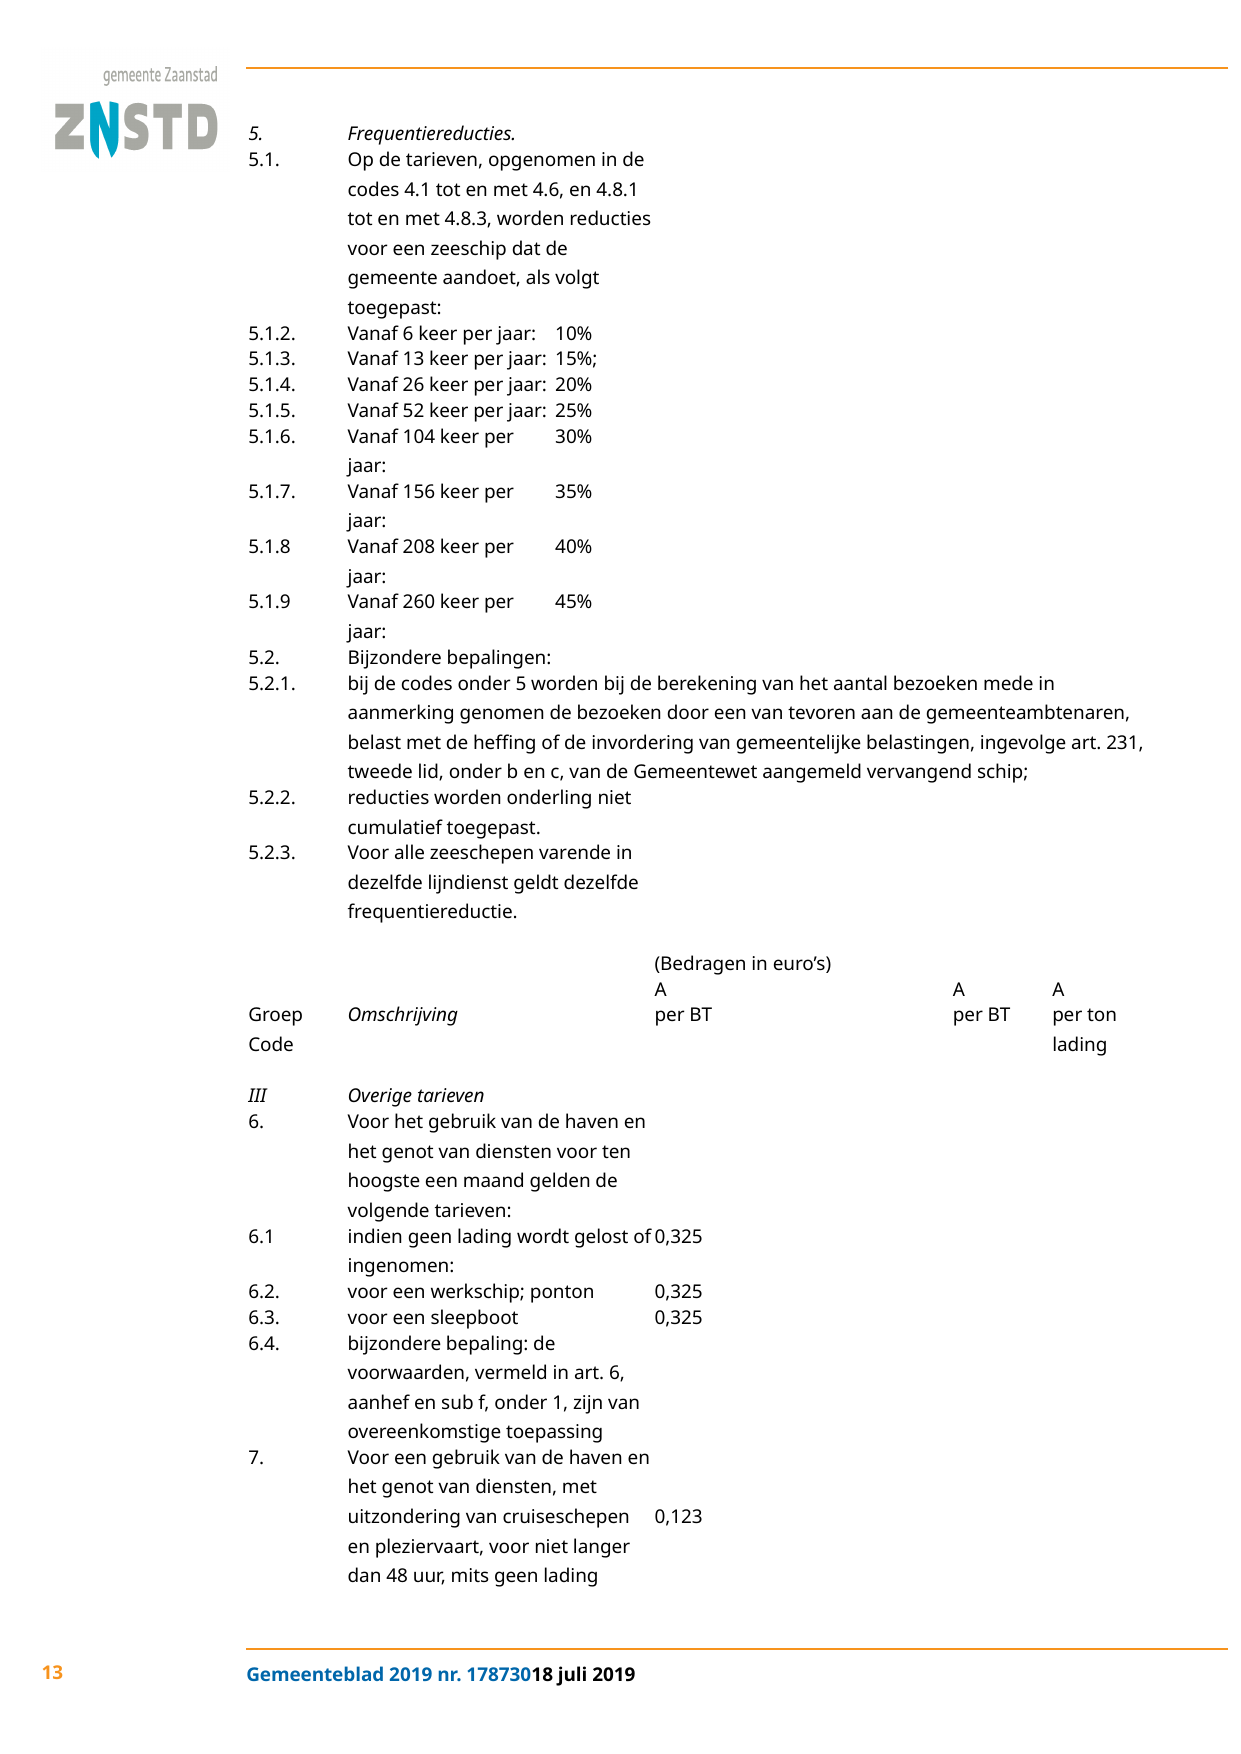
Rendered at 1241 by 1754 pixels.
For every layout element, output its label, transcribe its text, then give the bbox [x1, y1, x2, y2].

table_cell [654, 320, 754, 346]
table_cell [1052, 1109, 1152, 1223]
table_cell 15%; [555, 346, 654, 371]
table_cell 6.4. [248, 1330, 347, 1444]
table_cell [754, 423, 1052, 478]
table_cell [1052, 1223, 1152, 1278]
table_cell [1052, 346, 1152, 371]
table_cell indien geen lading wordt gelost of ingenomen: [348, 1223, 654, 1278]
table_cell [1052, 784, 1152, 839]
table_cell [754, 346, 1052, 371]
table_cell 5.1.9 [248, 589, 347, 644]
table_cell 5.1. [248, 146, 347, 320]
table_cell Bijzondere bepalingen: [348, 644, 654, 670]
table_cell 10% [555, 320, 654, 346]
table_cell Vanaf 13 keer per jaar: [348, 346, 555, 371]
table_cell [348, 95, 654, 121]
table_cell [1052, 644, 1152, 670]
table_cell [754, 371, 1052, 397]
table_cell III [248, 1083, 347, 1108]
table_cell 5. [248, 121, 347, 146]
table_cell Voor alle zeeschepen varende in dezelfde lijndienst geldt dezelfde frequentiereductie. [348, 840, 654, 924]
picture [41, 47, 231, 172]
table_cell [754, 121, 1052, 146]
table_cell Vanaf 26 keer per jaar: [348, 371, 555, 397]
table_cell [1052, 840, 1152, 924]
table_cell [654, 1083, 754, 1108]
table_cell [754, 1083, 1052, 1108]
table_cell [654, 346, 754, 371]
table_cell [754, 1304, 1052, 1330]
table_cell A [953, 976, 1052, 1002]
table_cell 5.1.7. [248, 478, 347, 533]
table_cell Vanaf 208 keer per jaar: [348, 534, 555, 589]
table_cell Vanaf 260 keer per jaar: [348, 589, 555, 644]
table_cell 5.2.3. [248, 840, 347, 924]
table_cell 0,123 [654, 1444, 754, 1588]
table_cell [654, 1330, 754, 1444]
table_cell [654, 95, 754, 121]
table_cell [248, 1057, 1152, 1083]
table_cell [654, 840, 754, 924]
table_cell [654, 423, 754, 478]
table_cell [248, 925, 1152, 950]
table_cell [654, 478, 754, 533]
table_cell per ton lading [1052, 1002, 1152, 1057]
table_cell Vanaf 52 keer per jaar: [348, 397, 555, 423]
table_cell bij de codes onder 5 worden bij de berekening van het aantal bezoeken mede in aanmerking genomen de bezoeken door een van tevoren aan de gemeenteambtenaren, belast met de heffing of de invordering van gemeentelijke belastingen, ingevolge art. 231, tweede lid, onder b en c, van de Gemeentewet aangemeld vervangend schip; [348, 670, 1152, 784]
table_cell Overige tarieven [348, 1083, 654, 1108]
table_cell [754, 784, 1052, 839]
table_cell [754, 840, 1052, 924]
table_cell 5.2. [248, 644, 347, 670]
table_cell Groep Code [248, 1002, 347, 1057]
table_cell [754, 1330, 1052, 1444]
table_cell [754, 1278, 1052, 1304]
table_cell [1052, 423, 1152, 478]
table_cell [1052, 534, 1152, 589]
table_cell 5.1.3. [248, 346, 347, 371]
table_cell [1052, 589, 1152, 644]
table_cell [1052, 1304, 1152, 1330]
table_cell (Bedragen in euro’s) [654, 950, 1152, 976]
table_cell Voor het gebruik van de haven en het genot van diensten voor ten hoogste een maand gelden de volgende tarieven: [348, 1109, 654, 1223]
table_cell per BT [654, 1002, 953, 1057]
table_cell voor een werkschip; ponton [348, 1278, 654, 1304]
table_cell A [1052, 976, 1152, 1002]
table_cell 40% [555, 534, 654, 589]
table_cell [754, 644, 1052, 670]
table_cell 5.1.8 [248, 534, 347, 589]
table_cell [1052, 1330, 1152, 1444]
table_cell 6.1 [248, 1223, 347, 1278]
table_cell 5.1.2. [248, 320, 347, 346]
table_cell [654, 644, 754, 670]
table_cell 5.2.2. [248, 784, 347, 839]
table_cell [248, 976, 347, 1002]
table_cell [754, 146, 1052, 320]
table_cell Voor een gebruik van de haven en het genot van diensten, met uitzondering van cruiseschepen en pleziervaart, voor niet langer dan 48 uur, mits geen lading [348, 1444, 654, 1588]
table_cell per BT [953, 1002, 1052, 1057]
table_cell voor een sleepboot [348, 1304, 654, 1330]
table_cell [1052, 397, 1152, 423]
table_cell [754, 478, 1052, 533]
table_cell Vanaf 156 keer per jaar: [348, 478, 555, 533]
table_cell 0,325 [654, 1278, 754, 1304]
table_cell 20% [555, 371, 654, 397]
table_cell 25% [555, 397, 654, 423]
table_cell Vanaf 6 keer per jaar: [348, 320, 555, 346]
table_cell reducties worden onderling niet cumulatief toegepast. [348, 784, 654, 839]
table_cell [754, 1109, 1052, 1223]
table_cell 5.1.5. [248, 397, 347, 423]
table_cell [754, 1444, 1052, 1588]
table_cell [1052, 1444, 1152, 1588]
table_cell [1052, 371, 1152, 397]
table_cell 35% [555, 478, 654, 533]
table_cell [248, 950, 347, 976]
table_cell 7. [248, 1444, 347, 1588]
table_cell [248, 95, 347, 121]
table_cell [654, 146, 754, 320]
table_cell [348, 976, 654, 1002]
table_cell 5.1.4. [248, 371, 347, 397]
table_cell [754, 1223, 1052, 1278]
table_cell [754, 397, 1052, 423]
table_cell [1052, 320, 1152, 346]
table_cell 0,325 [654, 1223, 754, 1278]
table_cell Vanaf 104 keer per jaar: [348, 423, 555, 478]
table_cell [754, 95, 1052, 121]
table_cell [1052, 146, 1152, 320]
table_cell [348, 950, 654, 976]
table_cell [654, 534, 754, 589]
table_cell 0,325 [654, 1304, 754, 1330]
table_cell [654, 397, 754, 423]
table_cell [754, 589, 1052, 644]
table_cell [654, 1109, 754, 1223]
table_cell [1052, 121, 1152, 146]
table_cell [754, 320, 1052, 346]
table_cell [1052, 95, 1152, 121]
table_cell 6. [248, 1109, 347, 1223]
table_cell 5.2.1. [248, 670, 347, 784]
table_cell [654, 371, 754, 397]
table_cell [654, 121, 754, 146]
table_cell Frequentiereducties. [348, 121, 654, 146]
table_cell 30% [555, 423, 654, 478]
table_cell Omschrijving [348, 1002, 654, 1057]
table_cell 45% [555, 589, 654, 644]
table_cell 6.2. [248, 1278, 347, 1304]
table_cell [754, 534, 1052, 589]
table_cell A [654, 976, 953, 1002]
table_cell [1052, 478, 1152, 533]
table_cell bijzondere bepaling: de voorwaarden, vermeld in art. 6, aanhef en sub f, onder 1, zijn van overeenkomstige toepassing [348, 1330, 654, 1444]
table_cell [654, 589, 754, 644]
table_cell [654, 784, 754, 839]
table_cell [1052, 1278, 1152, 1304]
table_cell Op de tarieven, opgenomen in de codes 4.1 tot en met 4.6, en 4.8.1 tot en met 4.8.3, worden reducties voor een zeeschip dat de gemeente aandoet, als volgt toegepast: [348, 146, 654, 320]
table_cell 5.1.6. [248, 423, 347, 478]
table_cell 6.3. [248, 1304, 347, 1330]
table_cell [1052, 1083, 1152, 1108]
